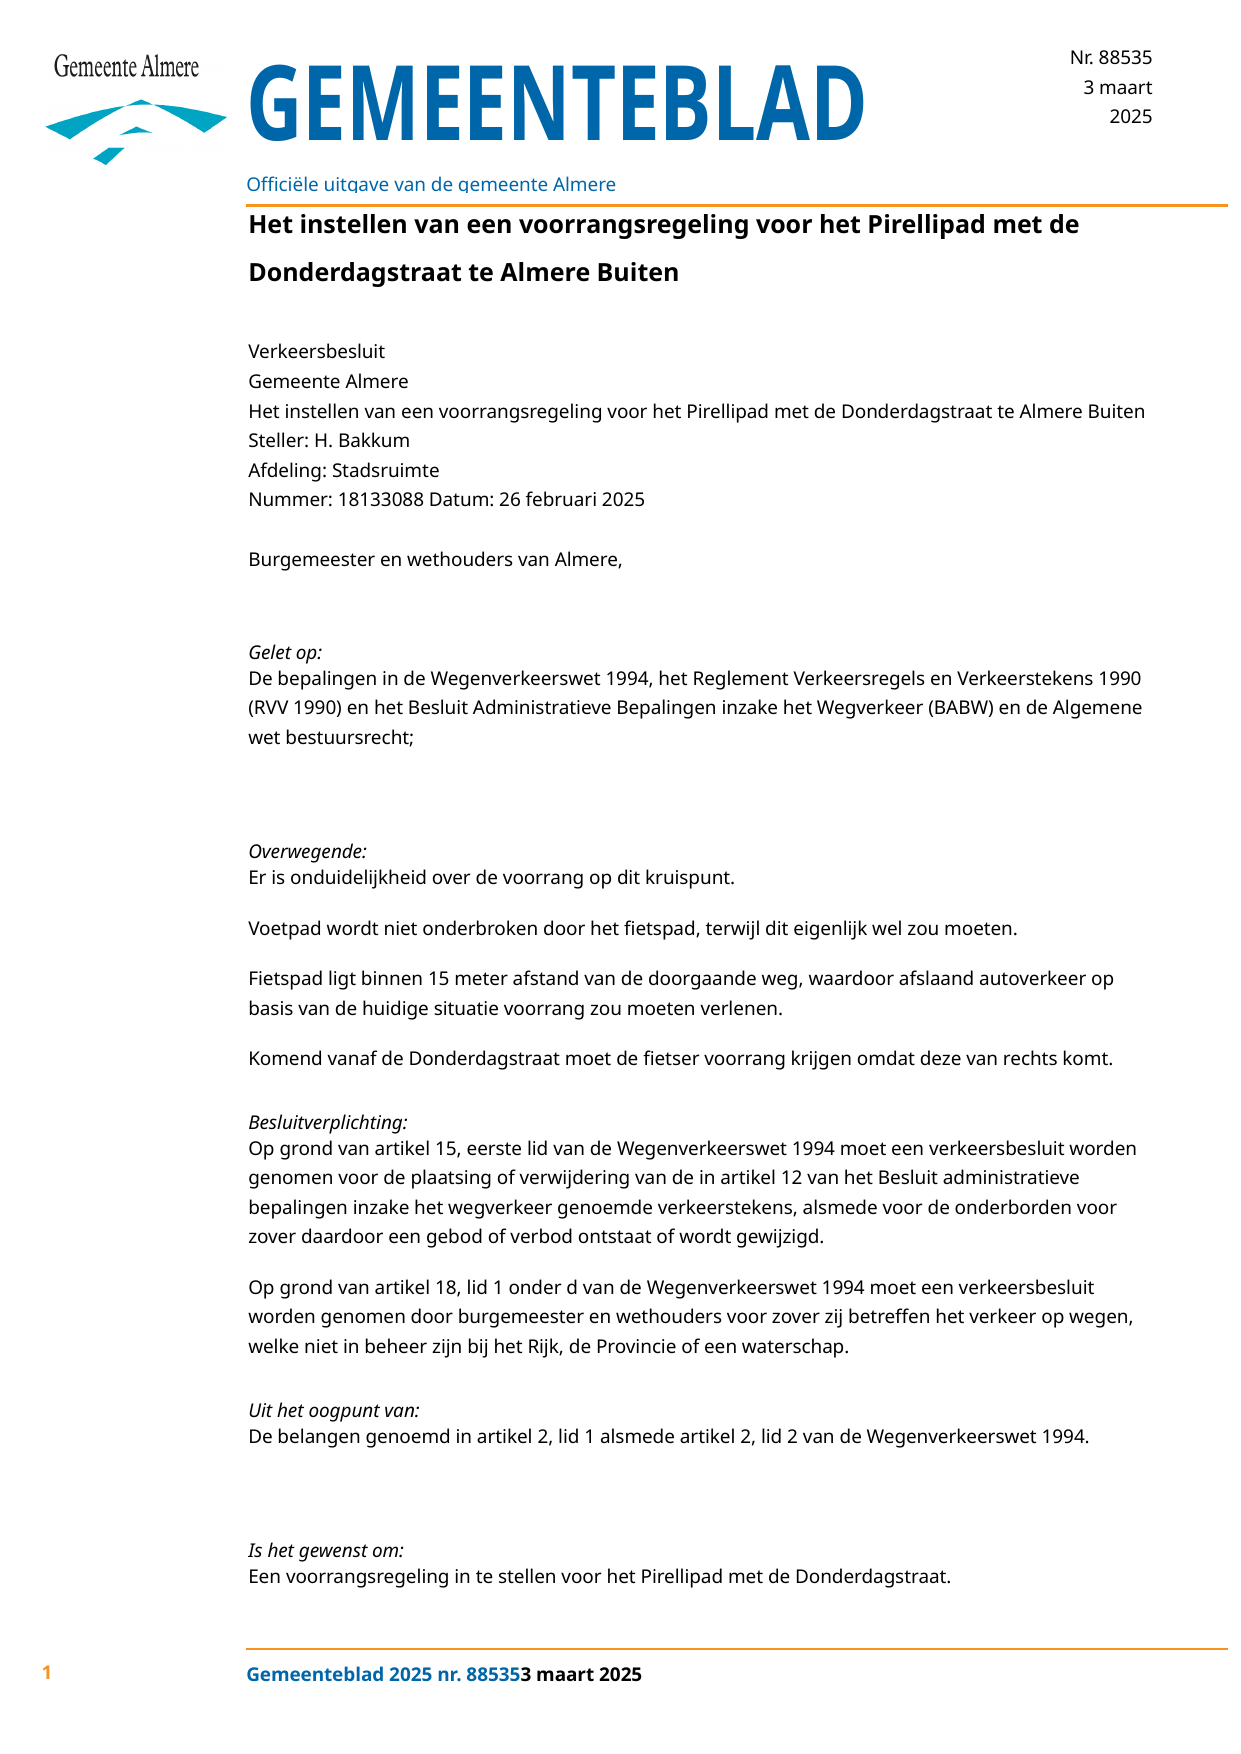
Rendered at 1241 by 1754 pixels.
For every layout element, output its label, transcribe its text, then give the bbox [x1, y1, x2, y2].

text Besluitverplichting: [248, 1109, 1152, 1135]
text Het instellen van een voorrangsregeling voor het Pirellipad met de Donderdagstraat te Almere Buiten [248, 207, 1152, 288]
text Komend vanaf de Donderdagstraat moet de fietser voorrang krijgen omdat deze van rechts komt. [248, 1045, 1152, 1071]
text Afdeling: Stadsruimte [248, 457, 1152, 483]
text Er is onduidelijkheid over de voorrang op dit kruispunt. [248, 864, 1152, 890]
text Op grond van artikel 18, lid 1 onder d van de Wegenverkeerswet 1994 moet een verkeersbesluit worden genomen door burgemeester en wethouders voor zover zij betreffen het verkeer op wegen, welke niet in beheer zijn bij het Rijk, de Provincie of een waterschap. [248, 1274, 1152, 1359]
text Gelet op: [248, 639, 1152, 665]
text Nummer: 18133088 Datum: 26 februari 2025 [248, 487, 1152, 512]
text Is het gewenst om: [248, 1537, 1152, 1563]
text Steller: H. Bakkum [248, 427, 1152, 453]
text Overwegende: [248, 838, 1152, 864]
text Verkeersbesluit [248, 339, 1152, 364]
text Burgemeester en wethouders van Almere, [248, 546, 1152, 571]
text De belangen genoemd in artikel 2, lid 1 alsmede artikel 2, lid 2 van de Wegenverkeerswet 1994. [248, 1423, 1152, 1448]
text Fietspad ligt binnen 15 meter afstand van de doorgaande weg, waardoor afslaand autoverkeer op basis van de huidige situatie voorrang zou moeten verlenen. [248, 965, 1152, 1020]
text Een voorrangsregeling in te stellen voor het Pirellipad met de Donderdagstraat. [248, 1563, 1152, 1589]
picture [41, 47, 231, 172]
text De bepalingen in de Wegenverkeerswet 1994, het Reglement Verkeersregels en Verkeerstekens 1990 (RVV 1990) en het Besluit Administratieve Bepalingen inzake het Wegverkeer (BABW) en de Algemene wet bestuursrecht; [248, 665, 1152, 750]
text Uit het oogpunt van: [248, 1397, 1152, 1423]
text Het instellen van een voorrangsregeling voor het Pirellipad met de Donderdagstraat te Almere Buiten [248, 398, 1152, 423]
text Voetpad wordt niet onderbroken door het fietspad, terwijl dit eigenlijk wel zou moeten. [248, 915, 1152, 940]
text Op grond van artikel 15, eerste lid van de Wegenverkeerswet 1994 moet een verkeersbesluit worden genomen voor de plaatsing of verwijdering van de in artikel 12 van het Besluit administratieve bepalingen inzake het wegverkeer genoemde verkeerstekens, alsmede voor de onderborden voor zover daardoor een gebod of verbod ontstaat of wordt gewijzigd. [248, 1135, 1152, 1249]
text Gemeente Almere [248, 368, 1152, 394]
